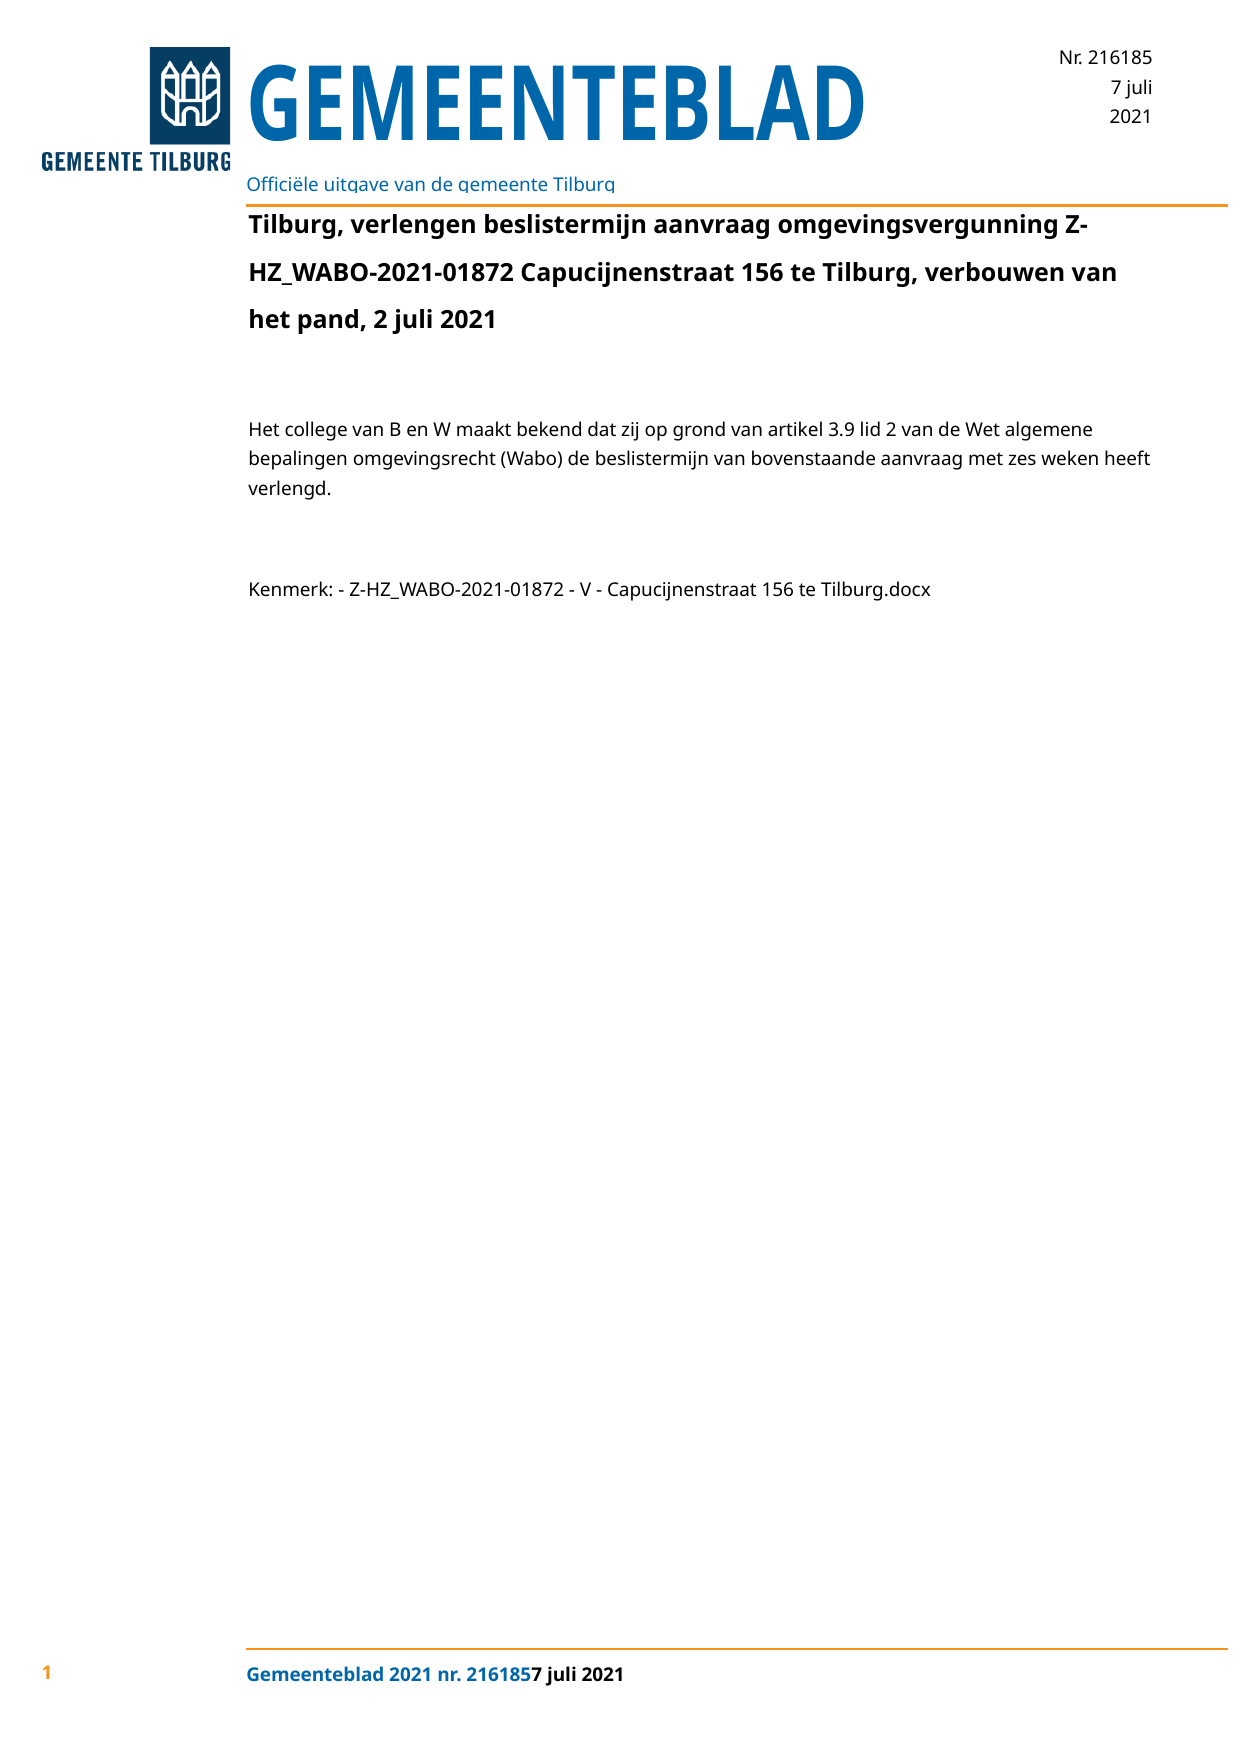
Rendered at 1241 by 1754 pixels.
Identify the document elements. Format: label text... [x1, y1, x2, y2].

text Kenmerk: - Z-HZ_WABO-2021-01872 - V - Capucijnenstraat 156 te Tilburg.docx [248, 576, 1152, 602]
text Tilburg, verlengen beslistermijn aanvraag omgevingsvergunning Z-HZ_WABO-2021-01872 Capucijnenstraat 156 te Tilburg, verbouwen van het pand, 2 juli 2021 [248, 207, 1152, 336]
text Het college van B en W maakt bekend dat zij op grond van artikel 3.9 lid 2 van de Wet algemene bepalingen omgevingsrecht (Wabo) de beslistermijn van bovenstaande aanvraag met zes weken heeft verlengd. [248, 416, 1152, 501]
picture [41, 47, 231, 172]
